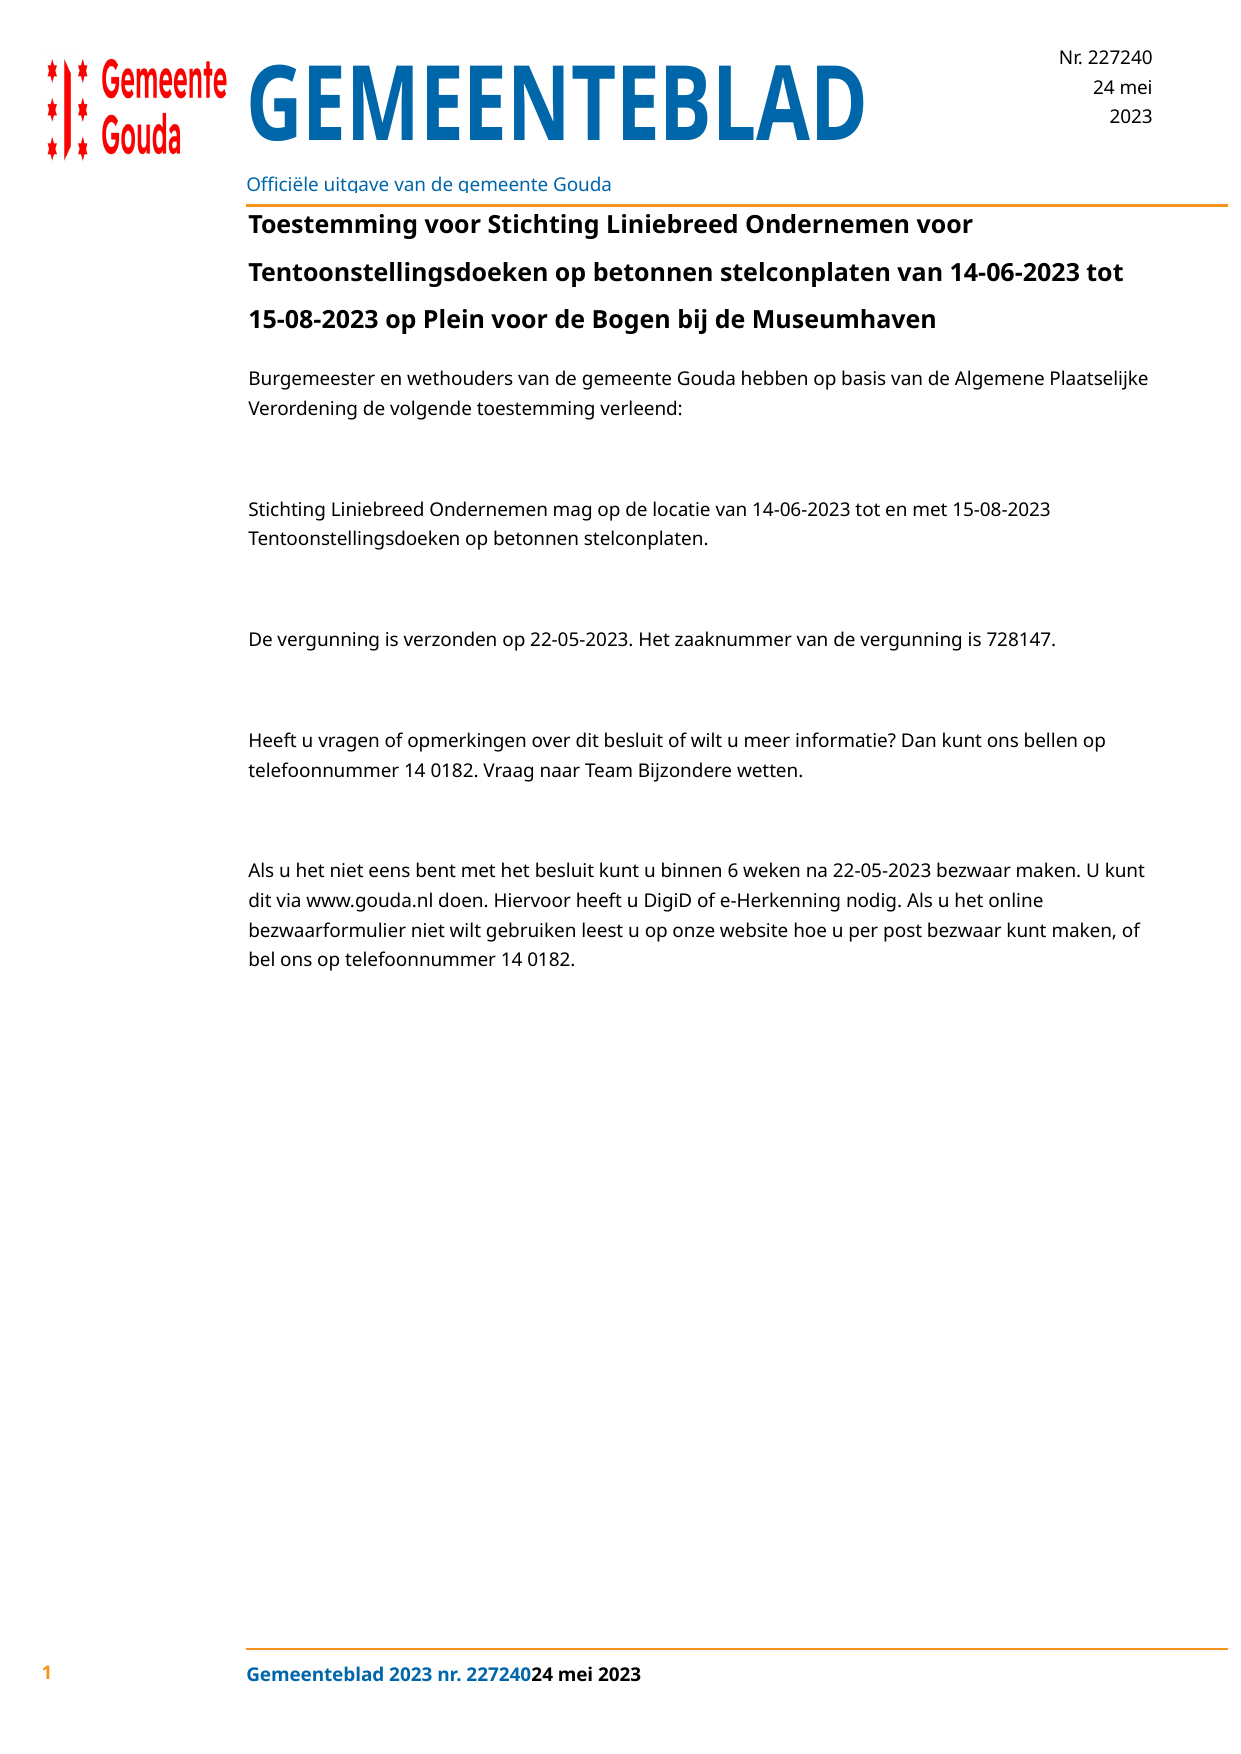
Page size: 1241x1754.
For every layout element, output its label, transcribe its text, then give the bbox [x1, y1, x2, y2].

text Burgemeester en wethouders van de gemeente Gouda hebben op basis van de Algemene Plaatselijke Verordening de volgende toestemming verleend: [248, 366, 1152, 421]
text Als u het niet eens bent met het besluit kunt u binnen 6 weken na 22-05-2023 bezwaar maken. U kunt dit via www.gouda.nl doen. Hiervoor heeft u DigiD of e-Herkenning nodig. Als u het online bezwaarformulier niet wilt gebruiken leest u op onze website hoe u per post bezwaar kunt maken, of bel ons op telefoonnummer 14 0182. [248, 858, 1152, 972]
picture [41, 47, 231, 172]
text Stichting Liniebreed Ondernemen mag op de locatie van 14-06-2023 tot en met 15-08-2023 Tentoonstellingsdoeken op betonnen stelconplaten. [248, 496, 1152, 551]
text De vergunning is verzonden op 22-05-2023. Het zaaknummer van de vergunning is 728147. [248, 626, 1152, 652]
text Toestemming voor Stichting Liniebreed Ondernemen voor Tentoonstellingsdoeken op betonnen stelconplaten van 14-06-2023 tot 15-08-2023 op Plein voor de Bogen bij de Museumhaven [248, 207, 1152, 336]
text Heeft u vragen of opmerkingen over dit besluit of wilt u meer informatie? Dan kunt ons bellen op telefoonnummer 14 0182. Vraag naar Team Bijzondere wetten. [248, 727, 1152, 782]
